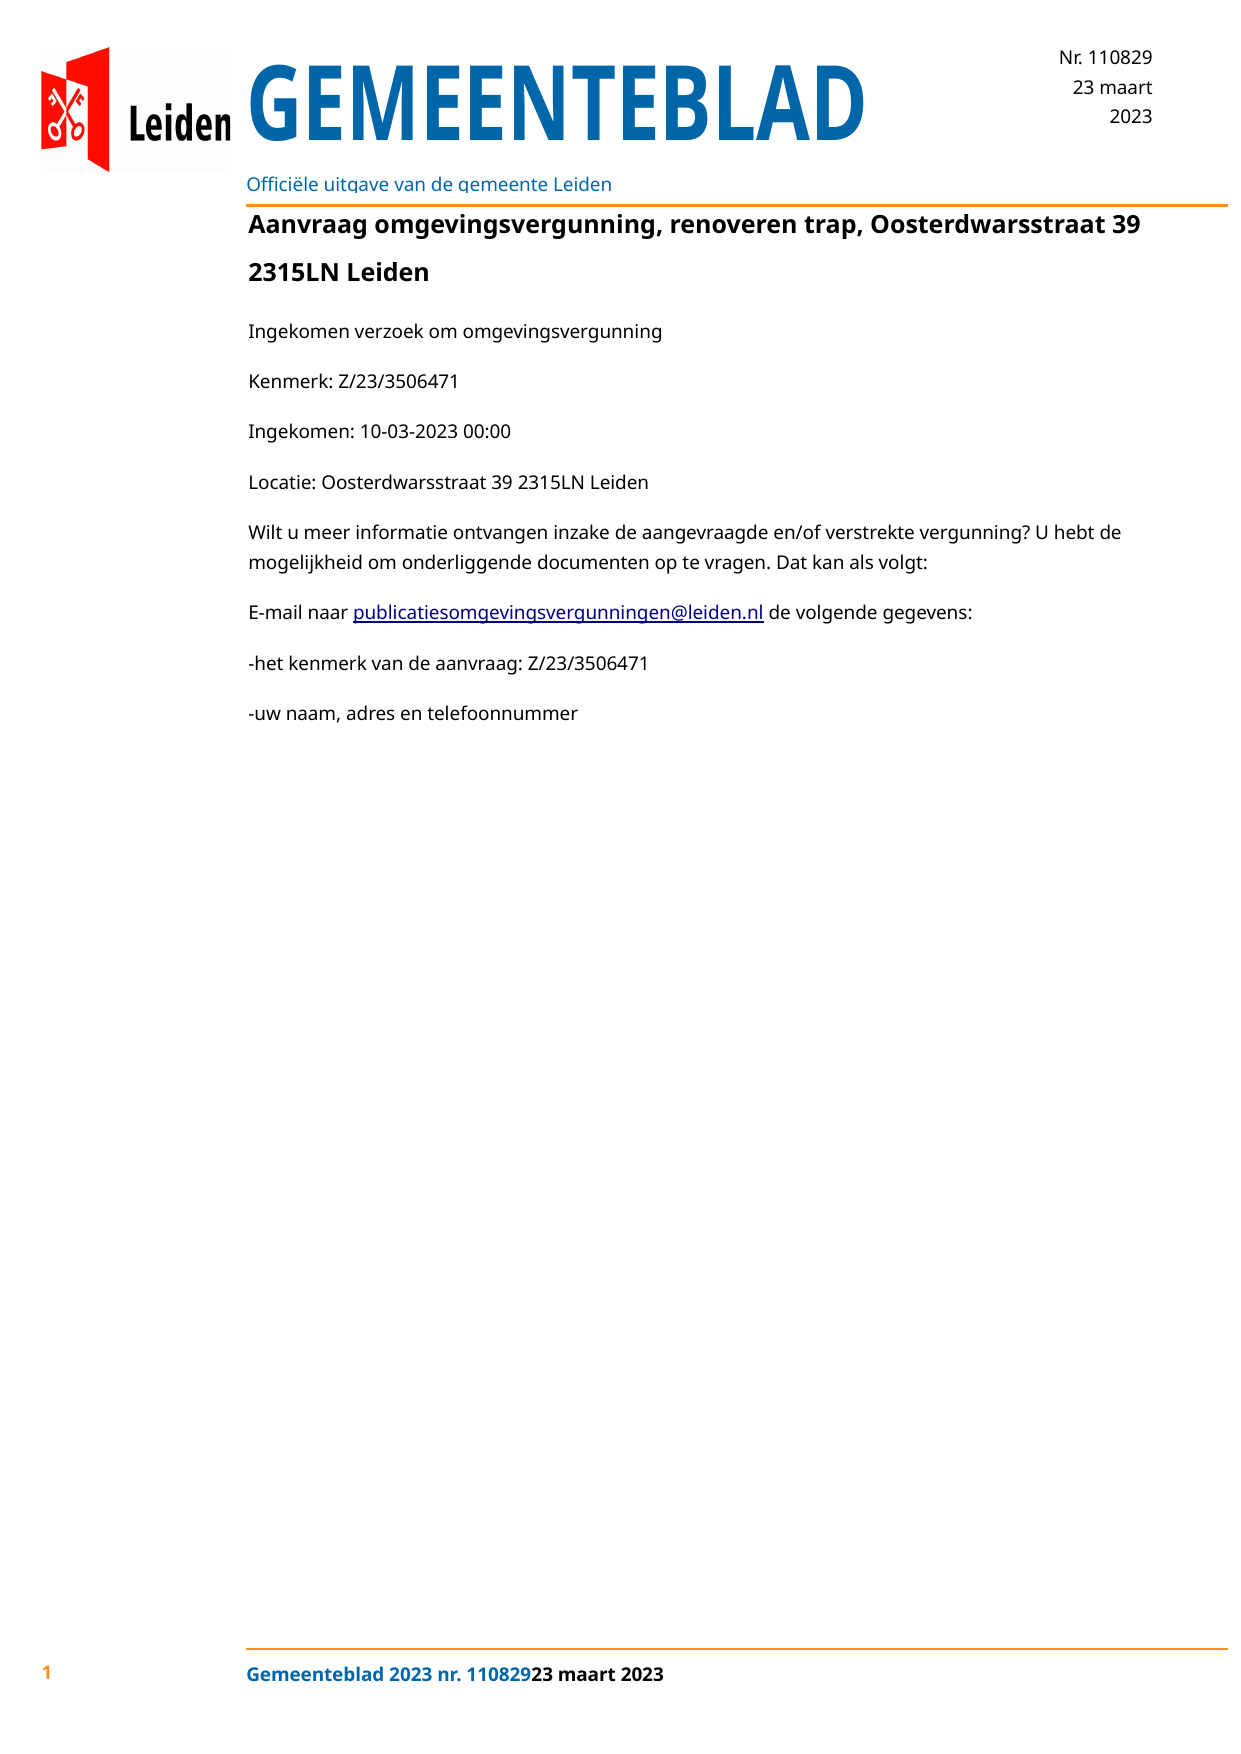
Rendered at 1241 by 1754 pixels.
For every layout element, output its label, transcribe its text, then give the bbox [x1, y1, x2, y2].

text Aanvraag omgevingsvergunning, renoveren trap, Oosterdwarsstraat 39 2315LN Leiden [248, 207, 1152, 288]
text -het kenmerk van de aanvraag: Z/23/3506471 [248, 650, 1152, 676]
text -uw naam, adres en telefoonnummer [248, 700, 1152, 726]
text Kenmerk: Z/23/3506471 [248, 368, 1152, 394]
text Ingekomen verzoek om omgevingsvergunning [248, 318, 1152, 344]
text Locatie: Oosterdwarsstraat 39 2315LN Leiden [248, 469, 1152, 495]
text Wilt u meer informatie ontvangen inzake de aangevraagde en/of verstrekte vergunning? U hebt de mogelijkheid om onderliggende documenten op te vragen. Dat kan als volgt: [248, 519, 1152, 575]
picture [41, 47, 231, 172]
text E-mail naar publicatiesomgevingsvergunningen@leiden.nl de volgende gegevens: [248, 599, 1152, 625]
text Ingekomen: 10-03-2023 00:00 [248, 419, 1152, 444]
